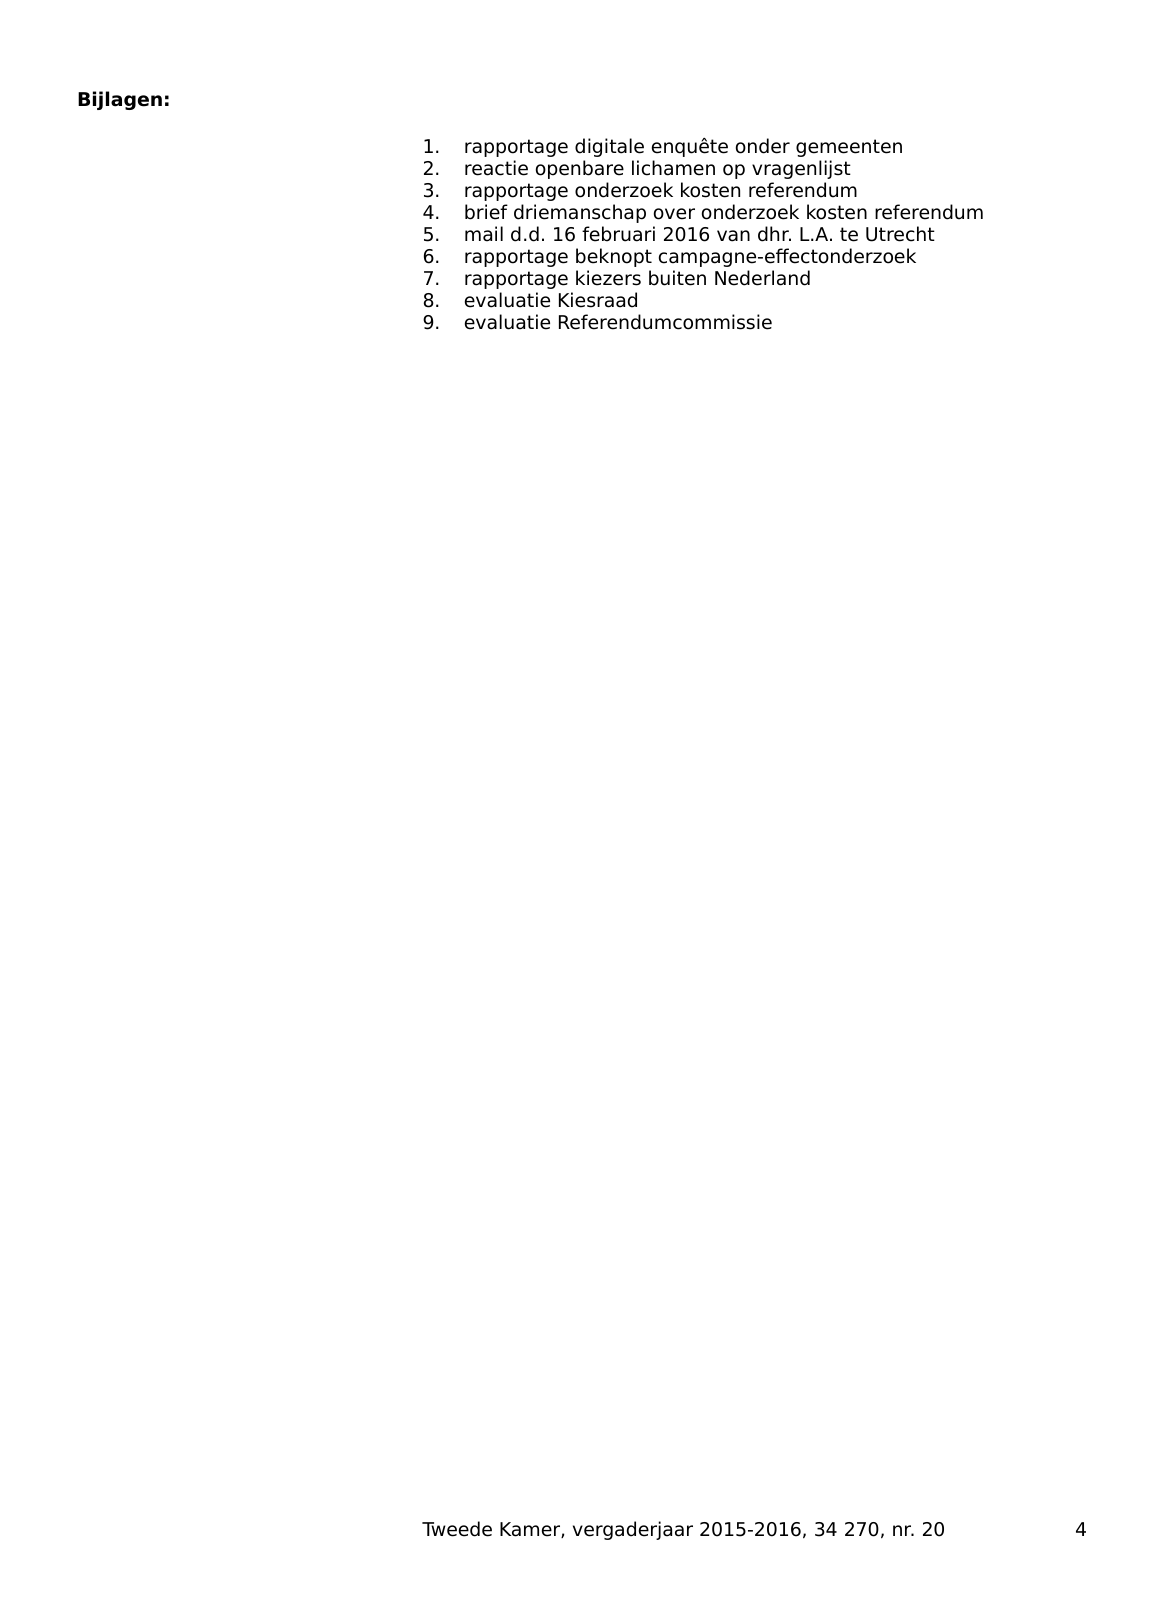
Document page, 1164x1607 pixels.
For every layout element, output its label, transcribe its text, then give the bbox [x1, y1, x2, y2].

text 4. brief driemanschap over onderzoek kosten referendum [422, 202, 1087, 224]
text 9. evaluatie Referendumcommissie [422, 312, 1087, 334]
text 2. reactie openbare lichamen op vragenlijst [422, 158, 1087, 180]
text 3. rapportage onderzoek kosten referendum [422, 180, 1087, 202]
text 6. rapportage beknopt campagne-effectonderzoek [422, 246, 1087, 268]
text 8. evaluatie Kiesraad [422, 290, 1087, 312]
text 5. mail d.d. 16 februari 2016 van dhr. L.A. te Utrecht [422, 224, 1087, 246]
text 7. rapportage kiezers buiten Nederland [422, 268, 1087, 290]
subtitle Bijlagen: [77, 89, 1087, 111]
text 1. rapportage digitale enquête onder gemeenten [422, 136, 1087, 158]
